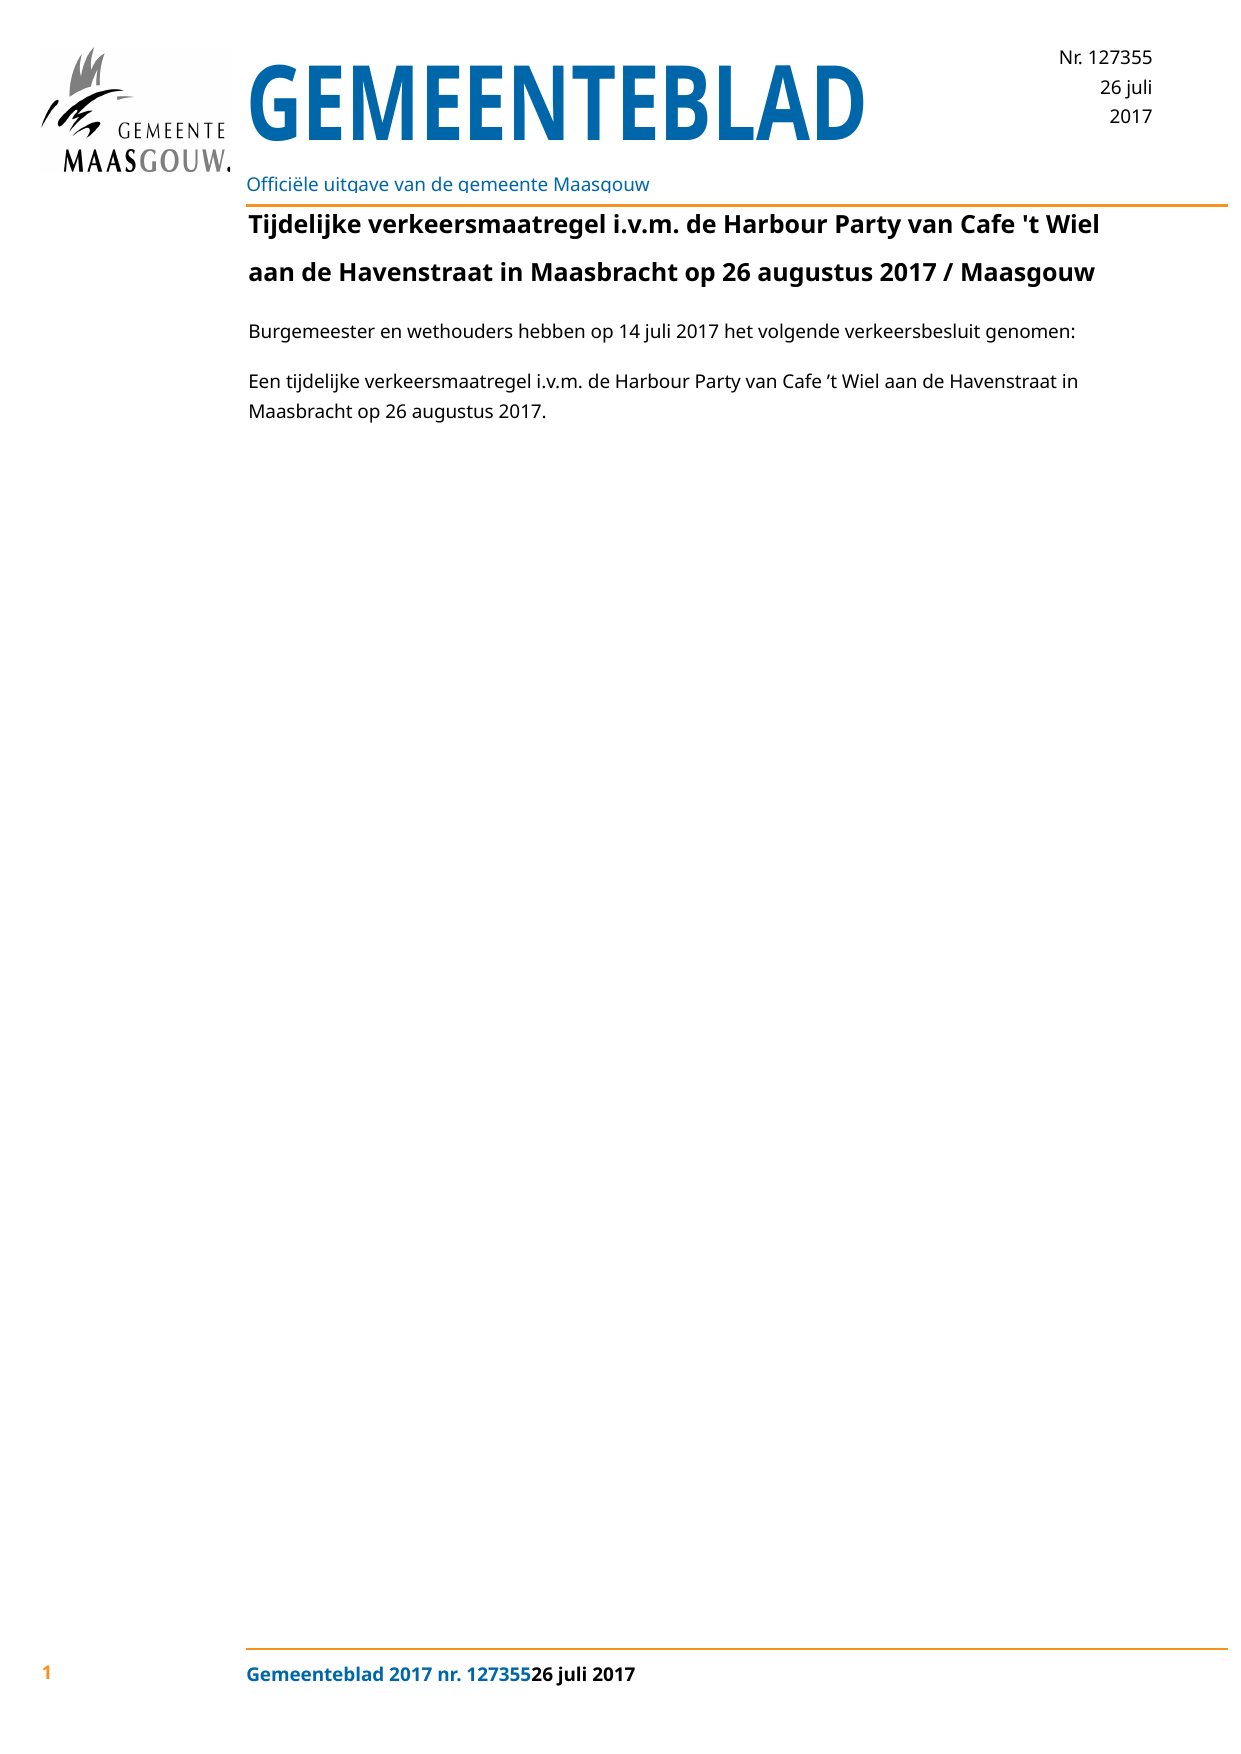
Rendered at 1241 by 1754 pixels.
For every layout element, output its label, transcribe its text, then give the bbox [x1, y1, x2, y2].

text Burgemeester en wethouders hebben op 14 juli 2017 het volgende verkeersbesluit genomen: [248, 318, 1152, 344]
text Een tijdelijke verkeersmaatregel i.v.m. de Harbour Party van Cafe ’t Wiel aan de Havenstraat in Maasbracht op 26 augustus 2017. [248, 368, 1152, 424]
picture [41, 47, 231, 172]
text Tijdelijke verkeersmaatregel i.v.m. de Harbour Party van Cafe 't Wiel aan de Havenstraat in Maasbracht op 26 augustus 2017 / Maasgouw [248, 207, 1152, 288]
